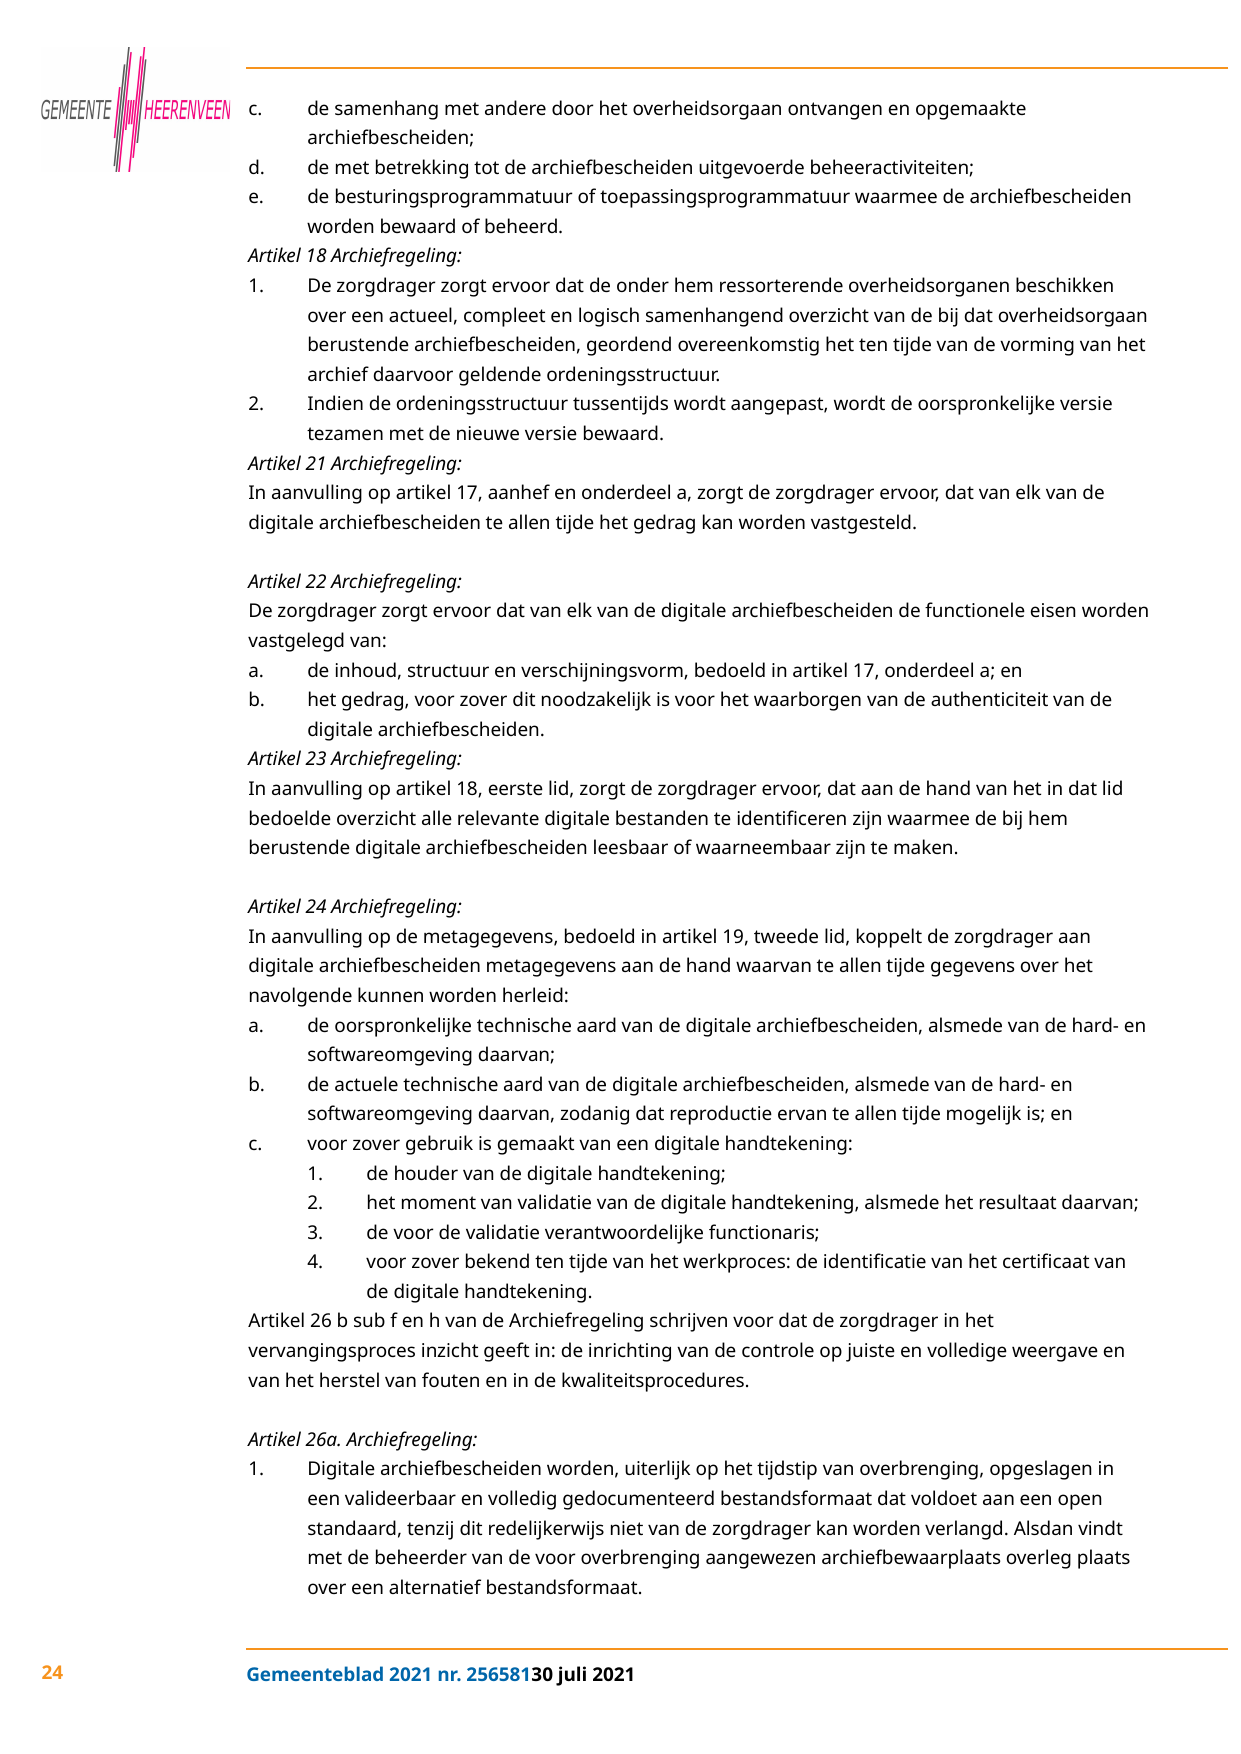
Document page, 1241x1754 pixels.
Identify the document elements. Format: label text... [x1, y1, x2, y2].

picture [41, 47, 231, 172]
text Artikel 26 b sub f en h van de Archiefregeling schrijven voor dat de zorgdrager in het vervangingsproces inzicht geeft in: de inrichting van de controle op juiste en volledige weergave en van het herstel van fouten en in de kwaliteitsprocedures. [248, 1308, 1152, 1393]
list de actuele technische aard van de digitale archiefbescheiden, alsmede van de hard- en softwareomgeving daarvan, zodanig dat reproductie ervan te allen tijde mogelijk is; en [248, 1071, 1152, 1126]
list het moment van validatie van de digitale handtekening, alsmede het resultaat daarvan; [307, 1189, 1152, 1215]
list voor zover gebruik is gemaakt van een digitale handtekening: [248, 1130, 1152, 1156]
list de oorspronkelijke technische aard van de digitale archiefbescheiden, alsmede van de hard- en softwareomgeving daarvan; [248, 1012, 1152, 1067]
text In aanvulling op artikel 18, eerste lid, zorgt de zorgdrager ervoor, dat aan de hand van het in dat lid bedoelde overzicht alle relevante digitale bestanden te identificeren zijn waarmee de bij hem berustende digitale archiefbescheiden leesbaar of waarneembaar zijn te maken. [248, 775, 1152, 860]
text De zorgdrager zorgt ervoor dat van elk van de digitale archiefbescheiden de functionele eisen worden vastgelegd van: [248, 598, 1152, 653]
text In aanvulling op de metagegevens, bedoeld in artikel 19, tweede lid, koppelt de zorgdrager aan digitale archiefbescheiden metagegevens aan de hand waarvan te allen tijde gegevens over het navolgende kunnen worden herleid: [248, 923, 1152, 1008]
text Artikel 26a. Archiefregeling: [248, 1426, 1152, 1452]
list de besturingsprogrammatuur of toepassingsprogrammatuur waarmee de archiefbescheiden worden bewaard of beheerd. [248, 183, 1152, 239]
text Artikel 24 Archiefregeling: [248, 893, 1152, 919]
list de houder van de digitale handtekening; [307, 1160, 1152, 1186]
list het gedrag, voor zover dit noodzakelijk is voor het waarborgen van de authenticiteit van de digitale archiefbescheiden. [248, 686, 1152, 742]
list Digitale archiefbescheiden worden, uiterlijk op het tijdstip van overbrenging, opgeslagen in een valideerbaar en volledig gedocumenteerd bestandsformaat dat voldoet aan een open standaard, tenzij dit redelijkerwijs niet van de zorgdrager kan worden verlangd. Alsdan vindt met de beheerder van de voor overbrenging aangewezen archiefbewaarplaats overleg plaats over een alternatief bestandsformaat. [248, 1456, 1152, 1600]
list Indien de ordeningsstructuur tussentijds wordt aangepast, wordt de oorspronkelijke versie tezamen met de nieuwe versie bewaard. [248, 391, 1152, 446]
list de voor de validatie verantwoordelijke functionaris; [307, 1219, 1152, 1245]
text Artikel 22 Archiefregeling: [248, 568, 1152, 594]
text Artikel 18 Archiefregeling: [248, 243, 1152, 268]
text Artikel 21 Archiefregeling: [248, 450, 1152, 476]
list voor zover bekend ten tijde van het werkproces: de identificatie van het certificaat van de digitale handtekening. [307, 1248, 1152, 1304]
text Artikel 23 Archiefregeling: [248, 746, 1152, 771]
list de inhoud, structuur en verschijningsvorm, bedoeld in artikel 17, onderdeel a; en [248, 657, 1152, 683]
list de samenhang met andere door het overheidsorgaan ontvangen en opgemaakte archiefbescheiden; [248, 95, 1152, 150]
text In aanvulling op artikel 17, aanhef en onderdeel a, zorgt de zorgdrager ervoor, dat van elk van de digitale archiefbescheiden te allen tijde het gedrag kan worden vastgesteld. [248, 479, 1152, 535]
list de met betrekking tot de archiefbescheiden uitgevoerde beheeractiviteiten; [248, 154, 1152, 180]
list De zorgdrager zorgt ervoor dat de onder hem ressorterende overheidsorganen beschikken over een actueel, compleet en logisch samenhangend overzicht van de bij dat overheidsorgaan berustende archiefbescheiden, geordend overeenkomstig het ten tijde van de vorming van het archief daarvoor geldende ordeningsstructuur. [248, 272, 1152, 387]
